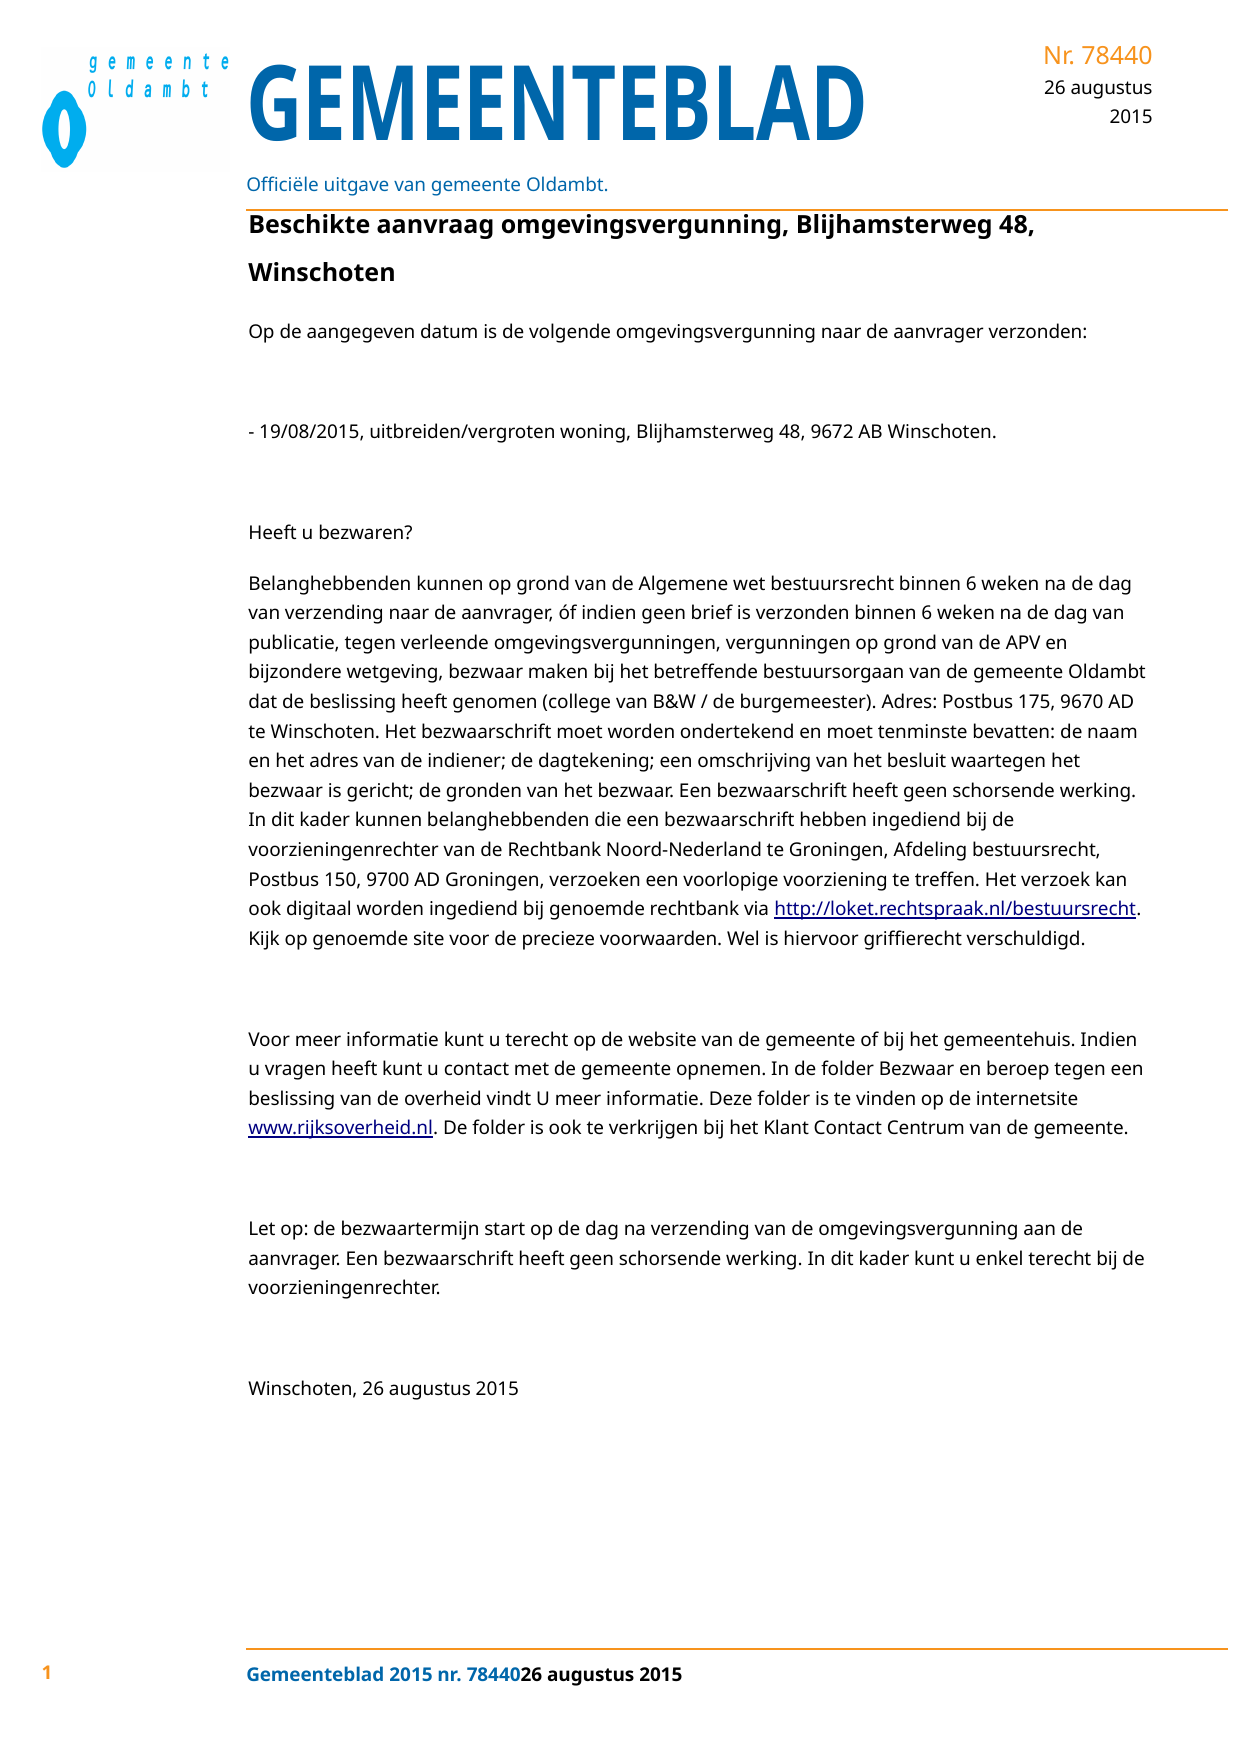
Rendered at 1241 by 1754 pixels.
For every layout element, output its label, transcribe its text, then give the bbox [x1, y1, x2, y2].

text Winschoten, 26 augustus 2015 [248, 1375, 1152, 1401]
text Belanghebbenden kunnen op grond van de Algemene wet bestuursrecht binnen 6 weken na de dag van verzending naar de aanvrager, óf indien geen brief is verzonden binnen 6 weken na de dag van publicatie, tegen verleende omgevingsvergunningen, vergunningen op grond van de APV en bijzondere wetgeving, bezwaar maken bij het betreffende bestuursorgaan van de gemeente Oldambt dat de beslissing heeft genomen (college van B&W / de burgemeester). Adres: Postbus 175, 9670 AD te Winschoten. Het bezwaarschrift moet worden ondertekend en moet tenminste bevatten: de naam en het adres van de indiener; de dagtekening; een omschrijving van het besluit waartegen het bezwaar is gericht; de gronden van het bezwaar. Een bezwaarschrift heeft geen schorsende werking. In dit kader kunnen belanghebbenden die een bezwaarschrift hebben ingediend bij de voorzieningenrechter van de Rechtbank Noord-Nederland te Groningen, Afdeling bestuursrecht, Postbus 150, 9700 AD Groningen, verzoeken een voorlopige voorziening te treffen. Het verzoek kan ook digitaal worden ingediend bij genoemde rechtbank via http://loket.rechtspraak.nl/bestuursrecht. Kijk op genoemde site voor de precieze voorwaarden. Wel is hiervoor griffierecht verschuldigd. [248, 570, 1152, 951]
text Heeft u bezwaren? [248, 519, 1152, 545]
text Beschikte aanvraag omgevingsvergunning, Blijhamsterweg 48, Winschoten [248, 211, 1152, 288]
text Voor meer informatie kunt u terecht op de website van de gemeente of bij het gemeentehuis. Indien u vragen heeft kunt u contact met de gemeente opnemen. In de folder Bezwaar en beroep tegen een beslissing van de overheid vindt U meer informatie. Deze folder is te vinden op de internetsite www.rijksoverheid.nl. De folder is ook te verkrijgen bij het Klant Contact Centrum van de gemeente. [248, 1026, 1152, 1140]
text Let op: de bezwaartermijn start op de dag na verzending van de omgevingsvergunning aan de aanvrager. Een bezwaarschrift heeft geen schorsende werking. In dit kader kunt u enkel terecht bij de voorzieningenrechter. [248, 1215, 1152, 1300]
text Op de aangegeven datum is de volgende omgevingsvergunning naar de aanvrager verzonden: [248, 318, 1152, 344]
picture [41, 47, 231, 172]
text - 19/08/2015, uitbreiden/vergroten woning, Blijhamsterweg 48, 9672 AB Winschoten. [248, 419, 1152, 444]
